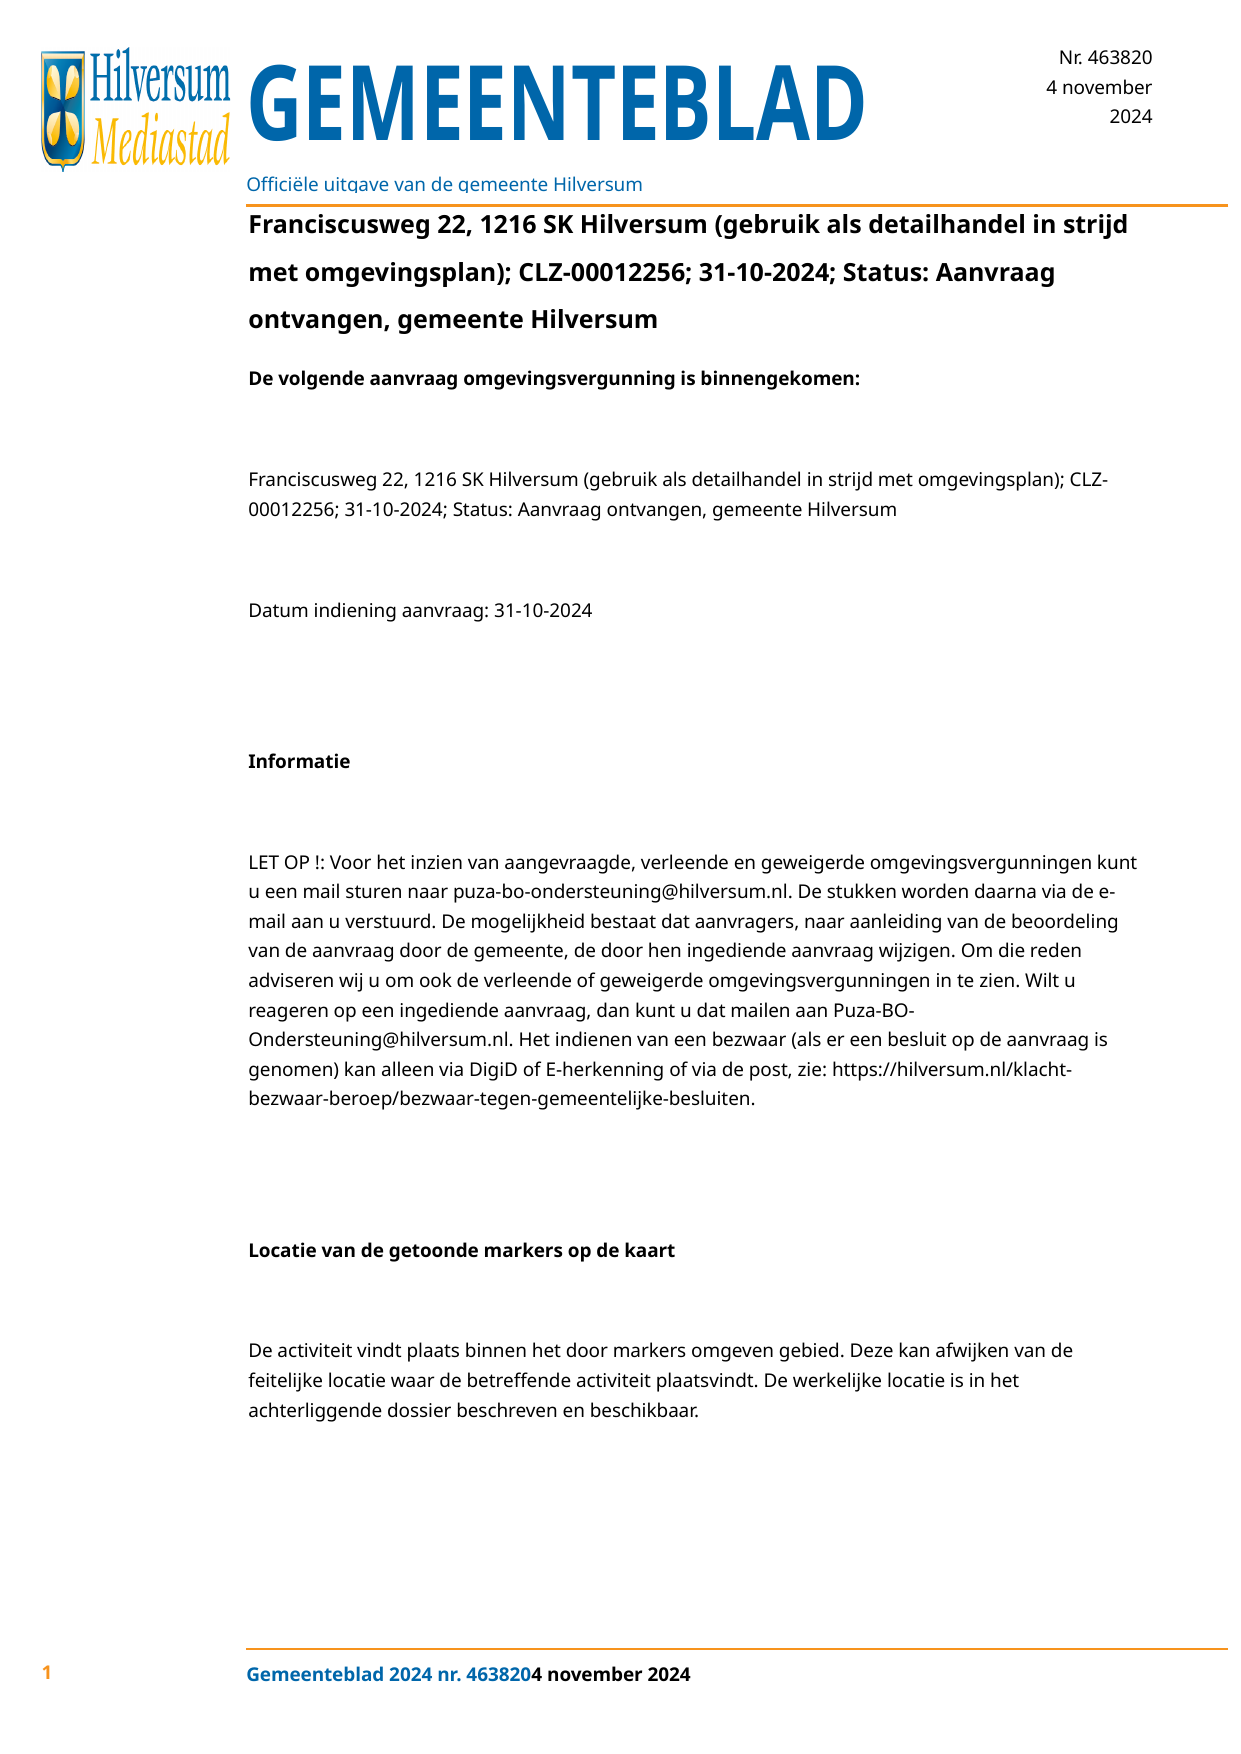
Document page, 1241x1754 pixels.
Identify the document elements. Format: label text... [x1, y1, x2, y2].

text Locatie van de getoonde markers op de kaart [248, 1237, 1152, 1262]
text Franciscusweg 22, 1216 SK Hilversum (gebruik als detailhandel in strijd met omgevingsplan); CLZ-00012256; 31-10-2024; Status: Aanvraag ontvangen, gemeente Hilversum [248, 207, 1152, 336]
text De volgende aanvraag omgevingsvergunning is binnengekomen: [248, 366, 1152, 391]
text LET OP !: Voor het inzien van aangevraagde, verleende en geweigerde omgevingsvergunningen kunt u een mail sturen naar puza-bo-ondersteuning@hilversum.nl. De stukken worden daarna via de e-mail aan u verstuurd. De mogelijkheid bestaat dat aanvragers, naar aanleiding van de beoordeling van de aanvraag door de gemeente, de door hen ingediende aanvraag wijzigen. Om die reden adviseren wij u om ook de verleende of geweigerde omgevingsvergunningen in te zien. Wilt u reageren op een ingediende aanvraag, dan kunt u dat mailen aan Puza-BO-Ondersteuning@hilversum.nl. Het indienen van een bezwaar (als er een besluit op de aanvraag is genomen) kan alleen via DigiD of E-herkenning of via de post, zie: https://hilversum.nl/klacht-bezwaar-beroep/bezwaar-tegen-gemeentelijke-besluiten. [248, 849, 1152, 1111]
text Datum indiening aanvraag: 31-10-2024 [248, 597, 1152, 622]
text Informatie [248, 748, 1152, 774]
text Franciscusweg 22, 1216 SK Hilversum (gebruik als detailhandel in strijd met omgevingsplan); CLZ-00012256; 31-10-2024; Status: Aanvraag ontvangen, gemeente Hilversum [248, 466, 1152, 522]
picture [41, 47, 231, 172]
text De activiteit vindt plaats binnen het door markers omgeven gebied. Deze kan afwijken van de feitelijke locatie waar de betreffende activiteit plaatsvindt. De werkelijke locatie is in het achterliggende dossier beschreven en beschikbaar. [248, 1338, 1152, 1422]
